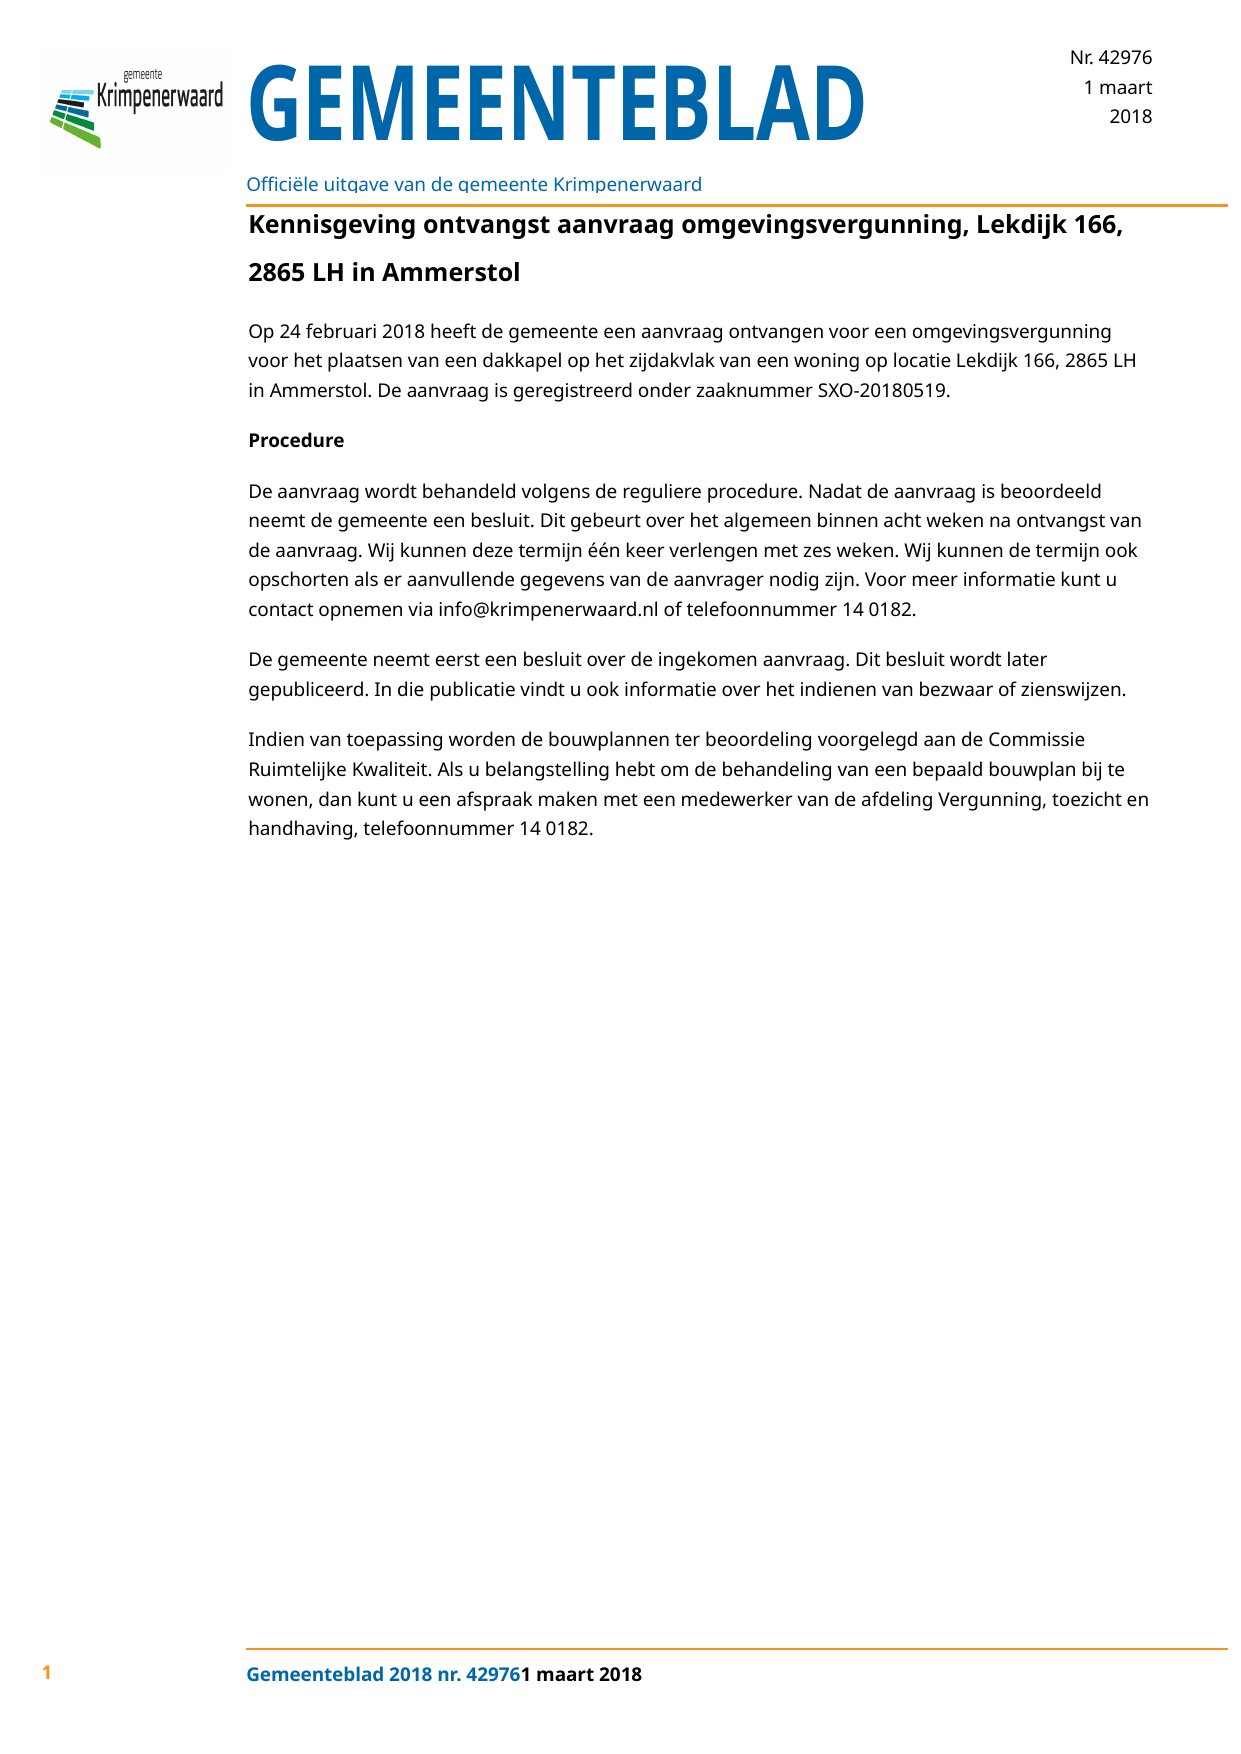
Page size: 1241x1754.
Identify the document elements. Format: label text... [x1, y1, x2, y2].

text De aanvraag wordt behandeld volgens de reguliere procedure. Nadat de aanvraag is beoordeeld neemt de gemeente een besluit. Dit gebeurt over het algemeen binnen acht weken na ontvangst van de aanvraag. Wij kunnen deze termijn één keer verlengen met zes weken. Wij kunnen de termijn ook opschorten als er aanvullende gegevens van de aanvrager nodig zijn. Voor meer informatie kunt u contact opnemen via info@krimpenerwaard.nl of telefoonnummer 14 0182. [248, 478, 1152, 622]
text Procedure [248, 427, 1152, 453]
text Op 24 februari 2018 heeft de gemeente een aanvraag ontvangen voor een omgevingsvergunning voor het plaatsen van een dakkapel op het zijdakvlak van een woning op locatie Lekdijk 166, 2865 LH in Ammerstol. De aanvraag is geregistreerd onder zaaknummer SXO-20180519. [248, 318, 1152, 403]
picture [41, 47, 231, 172]
text De gemeente neemt eerst een besluit over de ingekomen aanvraag. Dit besluit wordt later gepubliceerd. In die publicatie vindt u ook informatie over het indienen van bezwaar of zienswijzen. [248, 647, 1152, 702]
text Indien van toepassing worden de bouwplannen ter beoordeling voorgelegd aan de Commissie Ruimtelijke Kwaliteit. Als u belangstelling hebt om de behandeling van een bepaald bouwplan bij te wonen, dan kunt u een afspraak maken met een medewerker van de afdeling Vergunning, toezicht en handhaving, telefoonnummer 14 0182. [248, 727, 1152, 841]
text Kennisgeving ontvangst aanvraag omgevingsvergunning, Lekdijk 166, 2865 LH in Ammerstol [248, 207, 1152, 288]
